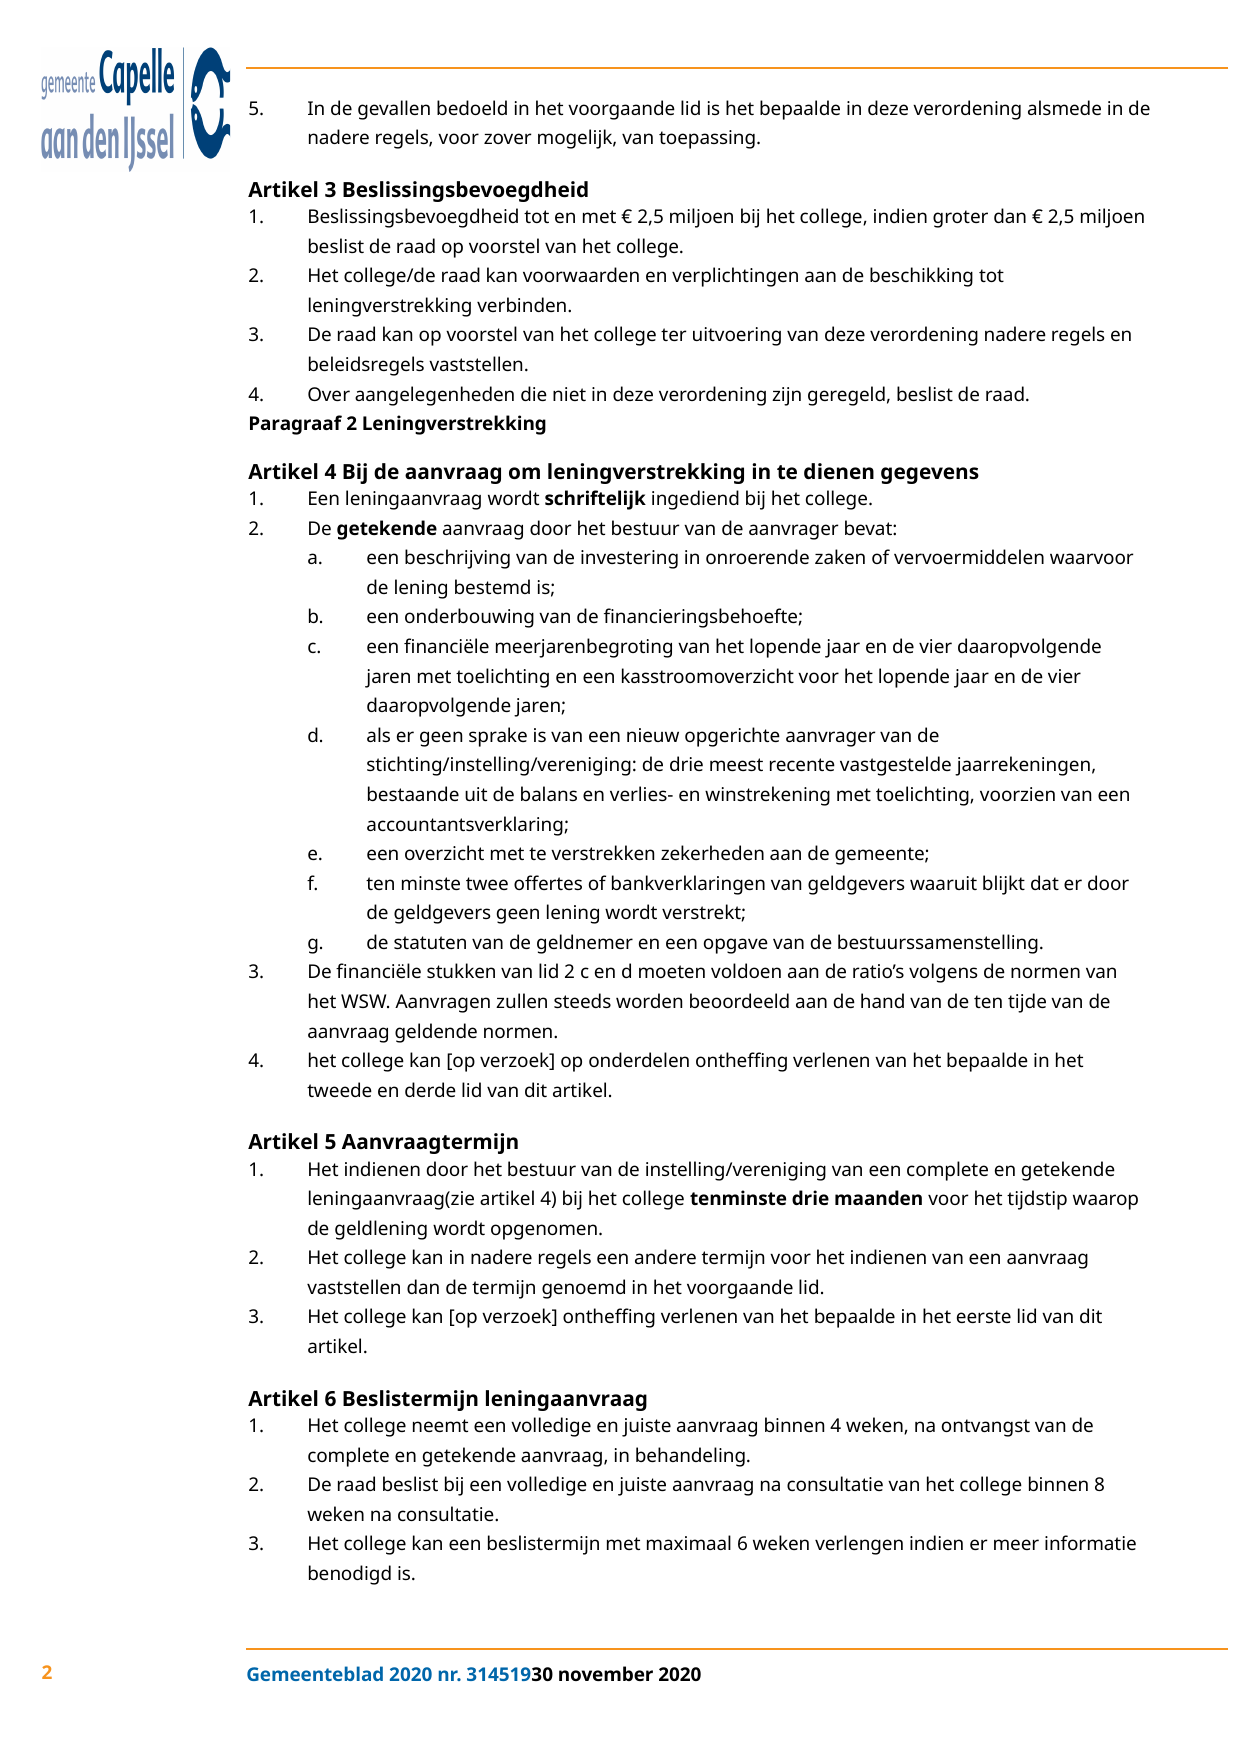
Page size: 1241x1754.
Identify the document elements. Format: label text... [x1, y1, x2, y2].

text Artikel 6 Beslistermijn leningaanvraag [248, 1384, 1152, 1412]
list Het college kan [op verzoek] ontheffing verlenen van het bepaalde in het eerste lid van dit artikel. [248, 1304, 1152, 1359]
list Het college neemt een volledige en juiste aanvraag binnen 4 weken, na ontvangst van de complete en getekende aanvraag, in behandeling. [248, 1412, 1152, 1467]
list als er geen sprake is van een nieuw opgerichte aanvrager van de stichting/instelling/vereniging: de drie meest recente vastgestelde jaarrekeningen, bestaande uit de balans en verlies- en winstrekening met toelichting, voorzien van een accountantsverklaring; [307, 722, 1152, 836]
list De raad kan op voorstel van het college ter uitvoering van deze verordening nadere regels en beleidsregels vaststellen. [248, 322, 1152, 377]
list een beschrijving van de investering in onroerende zaken of vervoermiddelen waarvoor de lening bestemd is; [307, 544, 1152, 600]
list Over aangelegenheden die niet in deze verordening zijn geregeld, beslist de raad. [248, 381, 1152, 406]
list de statuten van de geldnemer en een opgave van de bestuurssamenstelling. [307, 929, 1152, 955]
list Een leningaanvraag wordt schriftelijk ingediend bij het college. [248, 485, 1152, 511]
list Beslissingsbevoegdheid tot en met € 2,5 miljoen bij het college, indien groter dan € 2,5 miljoen beslist de raad op voorstel van het college. [248, 203, 1152, 258]
list ten minste twee offertes of bankverklaringen van geldgevers waaruit blijkt dat er door de geldgevers geen lening wordt verstrekt; [307, 870, 1152, 925]
list het college kan [op verzoek] op onderdelen ontheffing verlenen van het bepaalde in het tweede en derde lid van dit artikel. [248, 1047, 1152, 1103]
list Het indienen door het bestuur van de instelling/vereniging van een complete en getekende leningaanvraag(zie artikel 4) bij het college tenminste drie maanden voor het tijdstip waarop de geldlening wordt opgenomen. [248, 1156, 1152, 1241]
list De financiële stukken van lid 2 c en d moeten voldoen aan de ratio’s volgens de normen van het WSW. Aanvragen zullen steeds worden beoordeeld aan de hand van de ten tijde van de aanvraag geldende normen. [248, 959, 1152, 1043]
list Het college/de raad kan voorwaarden en verplichtingen aan de beschikking tot leningverstrekking verbinden. [248, 262, 1152, 318]
list In de gevallen bedoeld in het voorgaande lid is het bepaalde in deze verordening alsmede in de nadere regels, voor zover mogelijk, van toepassing. [248, 95, 1152, 150]
list een onderbouwing van de financieringsbehoefte; [307, 604, 1152, 629]
text Artikel 3 Beslissingsbevoegdheid [248, 175, 1152, 203]
list De raad beslist bij een volledige en juiste aanvraag na consultatie van het college binnen 8 weken na consultatie. [248, 1471, 1152, 1527]
list De getekende aanvraag door het bestuur van de aanvrager bevat: [248, 515, 1152, 541]
text Paragraaf 2 Leningverstrekking [248, 410, 1152, 436]
list een financiële meerjarenbegroting van het lopende jaar en de vier daaropvolgende jaren met toelichting en een kasstroomoverzicht voor het lopende jaar en de vier daaropvolgende jaren; [307, 633, 1152, 718]
text Artikel 4 Bij de aanvraag om leningverstrekking in te dienen gegevens [248, 457, 1152, 485]
list Het college kan in nadere regels een andere termijn voor het indienen van een aanvraag vaststellen dan de termijn genoemd in het voorgaande lid. [248, 1244, 1152, 1300]
text Artikel 5 Aanvraagtermijn [248, 1127, 1152, 1156]
picture [41, 47, 231, 172]
list een overzicht met te verstrekken zekerheden aan de gemeente; [307, 840, 1152, 866]
list Het college kan een beslistermijn met maximaal 6 weken verlengen indien er meer informatie benodigd is. [248, 1531, 1152, 1586]
